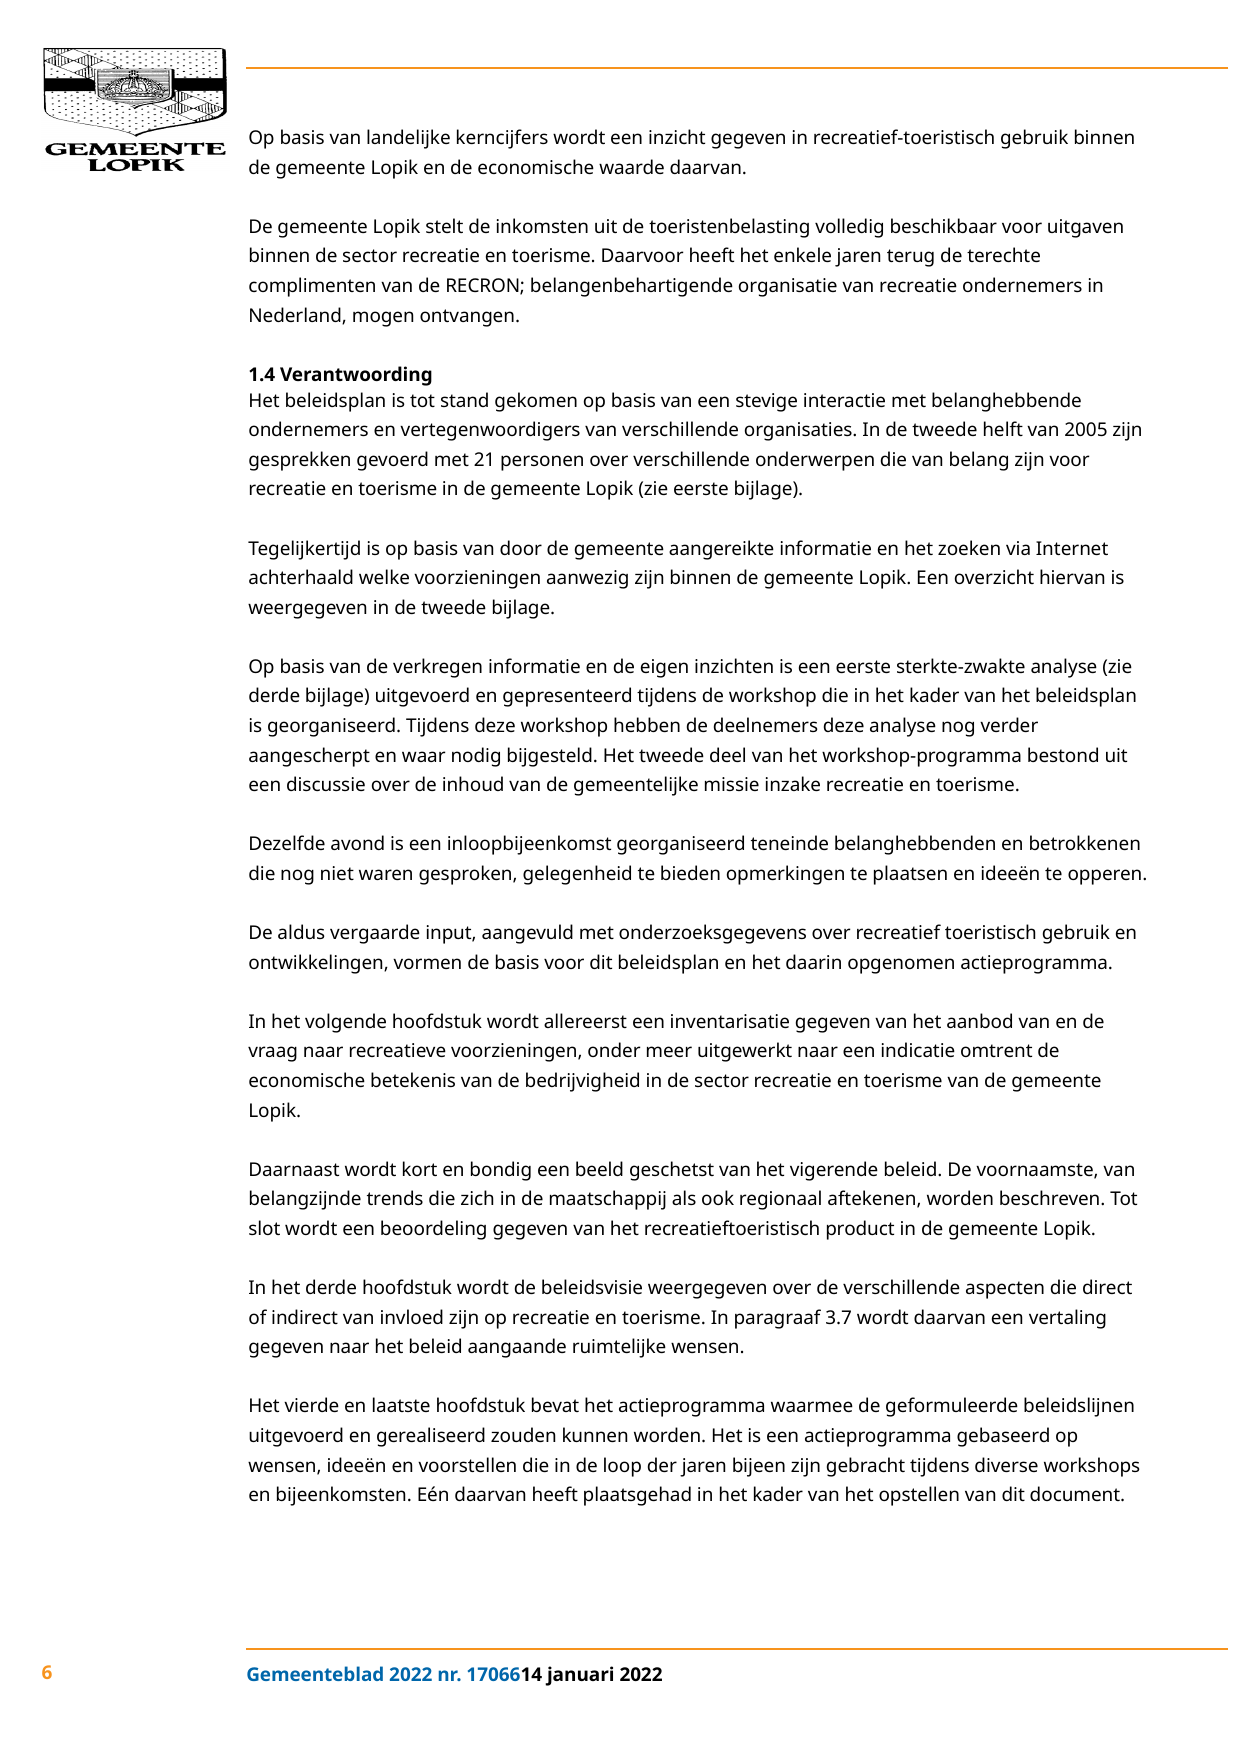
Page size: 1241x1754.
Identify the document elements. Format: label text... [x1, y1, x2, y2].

text De aldus vergaarde input, aangevuld met onderzoeksgegevens over recreatief toeristisch gebruik en ontwikkelingen, vormen de basis voor dit beleidsplan en het daarin opgenomen actieprogramma. [248, 919, 1152, 974]
text De gemeente Lopik stelt de inkomsten uit de toeristenbelasting volledig beschikbaar voor uitgaven binnen de sector recreatie en toerisme. Daarvoor heeft het enkele jaren terug de terechte complimenten van de RECRON; belangenbehartigende organisatie van recreatie ondernemers in Nederland, mogen ontvangen. [248, 213, 1152, 328]
text Daarnaast wordt kort en bondig een beeld geschetst van het vigerende beleid. De voornaamste, van belangzijnde trends die zich in de maatschappij als ook regionaal aftekenen, worden beschreven. Tot slot wordt een beoordeling gegeven van het recreatieftoeristisch product in de gemeente Lopik. [248, 1156, 1152, 1241]
text Het vierde en laatste hoofdstuk bevat het actieprogramma waarmee de geformuleerde beleidslijnen uitgevoerd en gerealiseerd zouden kunnen worden. Het is een actieprogramma gebaseerd op wensen, ideeën en voorstellen die in de loop der jaren bijeen zijn gebracht tijdens diverse workshops en bijeenkomsten. Eén daarvan heeft plaatsgehad in het kader van het opstellen van dit document. [248, 1393, 1152, 1507]
text In het derde hoofdstuk wordt de beleidsvisie weergegeven over de verschillende aspecten die direct of indirect van invloed zijn op recreatie en toerisme. In paragraaf 3.7 wordt daarvan een vertaling gegeven naar het beleid aangaande ruimtelijke wensen. [248, 1274, 1152, 1359]
text In het volgende hoofdstuk wordt allereerst een inventarisatie gegeven van het aanbod van en de vraag naar recreatieve voorzieningen, onder meer uitgewerkt naar een indicatie omtrent de economische betekenis van de bedrijvigheid in de sector recreatie en toerisme van de gemeente Lopik. [248, 1008, 1152, 1122]
picture [41, 47, 231, 172]
text Op basis van landelijke kerncijfers wordt een inzicht gegeven in recreatief-toeristisch gebruik binnen de gemeente Lopik en de economische waarde daarvan. [248, 124, 1152, 180]
text Dezelfde avond is een inloopbijeenkomst georganiseerd teneinde belanghebbenden en betrokkenen die nog niet waren gesproken, gelegenheid te bieden opmerkingen te plaatsen en ideeën te opperen. [248, 831, 1152, 886]
text Op basis van de verkregen informatie en de eigen inzichten is een eerste sterkte-zwakte analyse (zie derde bijlage) uitgevoerd en gepresenteerd tijdens de workshop die in het kader van het beleidsplan is georganiseerd. Tijdens deze workshop hebben de deelnemers deze analyse nog verder aangescherpt en waar nodig bijgesteld. Het tweede deel van het workshop-programma bestond uit een discussie over de inhoud van de gemeentelijke missie inzake recreatie en toerisme. [248, 653, 1152, 797]
text 1.4 Verantwoording [248, 361, 1152, 387]
text Tegelijkertijd is op basis van door de gemeente aangereikte informatie en het zoeken via Internet achterhaald welke voorzieningen aanwezig zijn binnen de gemeente Lopik. Een overzicht hiervan is weergegeven in de tweede bijlage. [248, 535, 1152, 619]
text Het beleidsplan is tot stand gekomen op basis van een stevige interactie met belanghebbende ondernemers en vertegenwoordigers van verschillende organisaties. In de tweede helft van 2005 zijn gesprekken gevoerd met 21 personen over verschillende onderwerpen die van belang zijn voor recreatie en toerisme in de gemeente Lopik (zie eerste bijlage). [248, 387, 1152, 501]
